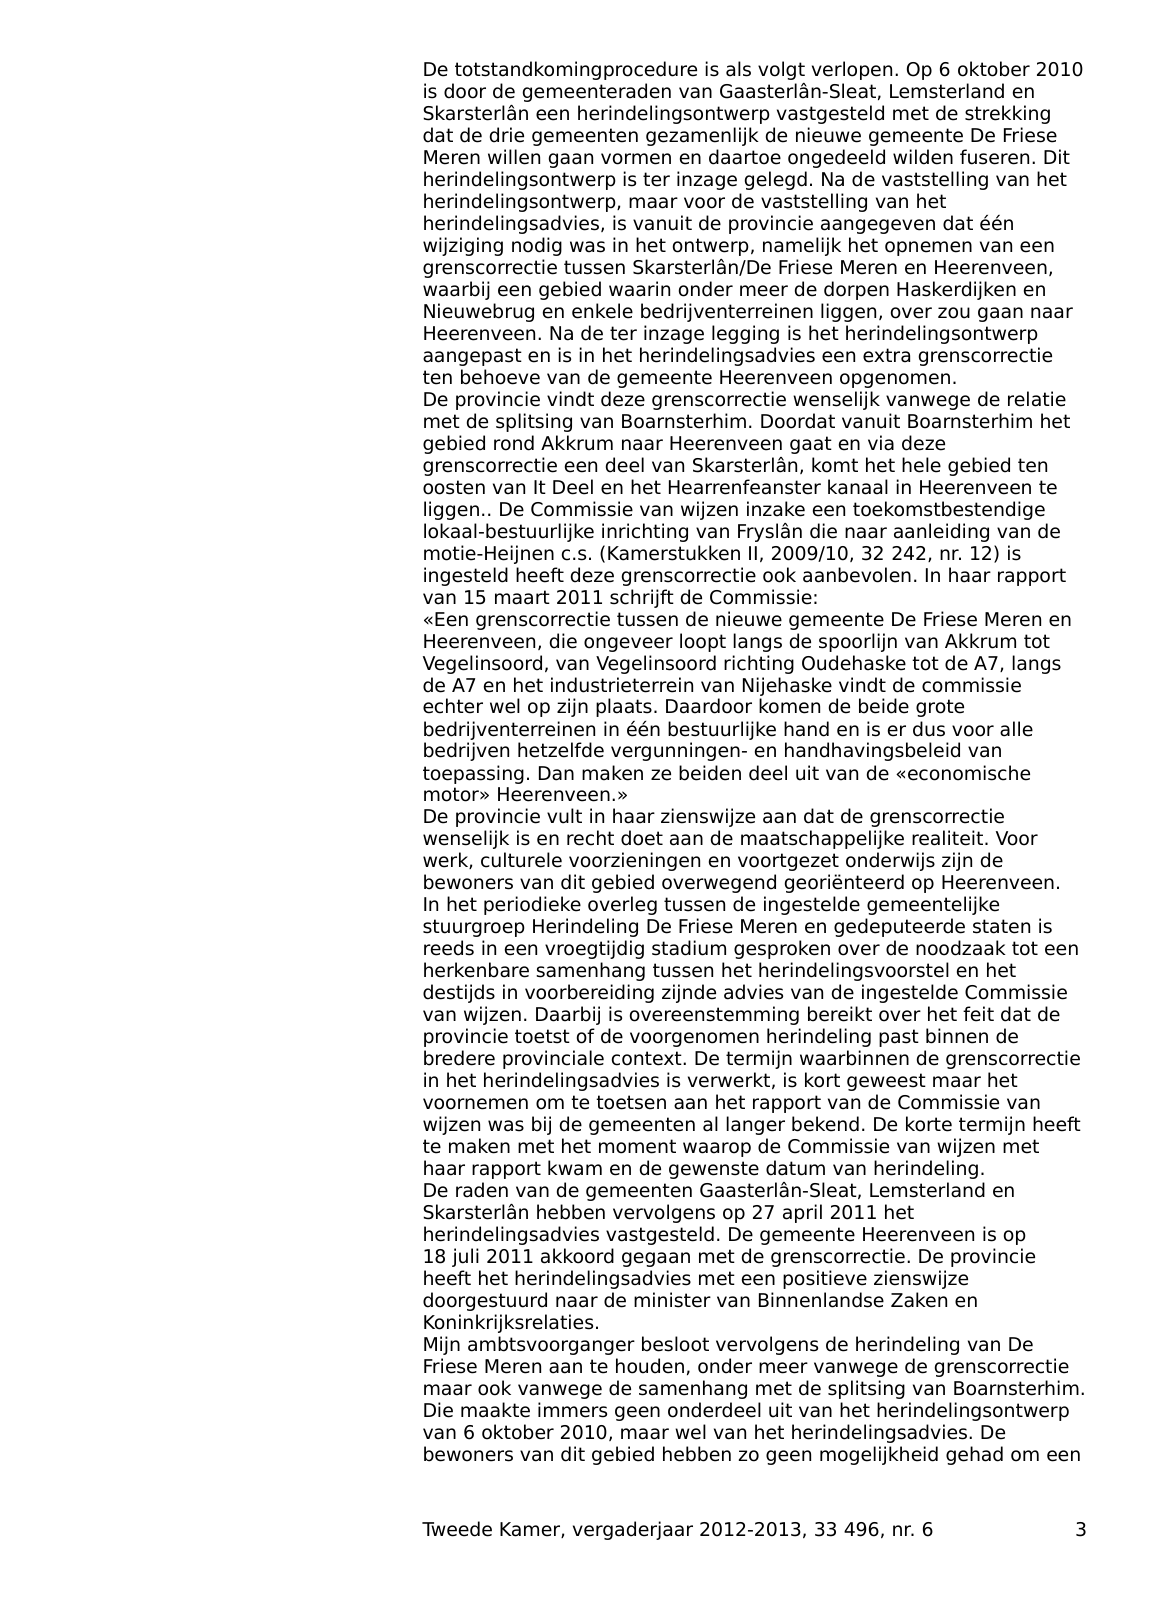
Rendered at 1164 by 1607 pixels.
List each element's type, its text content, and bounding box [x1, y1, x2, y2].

text Mijn ambtsvoorganger besloot vervolgens de herindeling van De Friese Meren aan te houden, onder meer vanwege de grenscorrectie maar ook vanwege de samenhang met de splitsing van Boarnsterhim. Die maakte immers geen onderdeel uit van het herindelingsontwerp van 6 oktober 2010, maar wel van het herindelingsadvies. De bewoners van dit gebied hebben zo geen mogelijkheid gehad om een [422, 1334, 1087, 1466]
text De provincie vult in haar zienswijze aan dat de grenscorrectie wenselijk is en recht doet aan de maatschappelijke realiteit. Voor werk, culturele voorzieningen en voortgezet onderwijs zijn de bewoners van dit gebied overwegend georiënteerd op Heerenveen. [422, 806, 1087, 894]
text De totstandkomingprocedure is als volgt verlopen. Op 6 oktober 2010 is door de gemeenteraden van Gaasterlân-Sleat, Lemsterland en Skarsterlân een herindelingsontwerp vastgesteld met de strekking dat de drie gemeenten gezamenlijk de nieuwe gemeente De Friese Meren willen gaan vormen en daartoe ongedeeld wilden fuseren. Dit herindelingsontwerp is ter inzage gelegd. Na de vaststelling van het herindelingsontwerp, maar voor de vaststelling van het herindelingsadvies, is vanuit de provincie aangegeven dat één wijziging nodig was in het ontwerp, namelijk het opnemen van een grenscorrectie tussen Skarsterlân/De Friese Meren en Heerenveen, waarbij een gebied waarin onder meer de dorpen Haskerdijken en Nieuwebrug en enkele bedrijventerreinen liggen, over zou gaan naar Heerenveen. Na de ter inzage legging is het herindelingsontwerp aangepast en is in het herindelingsadvies een extra grenscorrectie ten behoeve van de gemeente Heerenveen opgenomen. [422, 59, 1087, 389]
text De raden van de gemeenten Gaasterlân-Sleat, Lemsterland en Skarsterlân hebben vervolgens op 27 april 2011 het herindelingsadvies vastgesteld. De gemeente Heerenveen is op 18 juli 2011 akkoord gegaan met de grenscorrectie. De provincie heeft het herindelingsadvies met een positieve zienswijze doorgestuurd naar de minister van Binnenlandse Zaken en Koninkrijksrelaties. [422, 1180, 1087, 1334]
text «Een grenscorrectie tussen de nieuwe gemeente De Friese Meren en Heerenveen, die ongeveer loopt langs de spoorlijn van Akkrum tot Vegelinsoord, van Vegelinsoord richting Oudehaske tot de A7, langs de A7 en het industrieterrein van Nijehaske vindt de commissie echter wel op zijn plaats. Daardoor komen de beide grote bedrijventerreinen in één bestuurlijke hand en is er dus voor alle bedrijven hetzelfde vergunningen- en handhavingsbeleid van toepassing. Dan maken ze beiden deel uit van de «economische motor» Heerenveen.» [422, 608, 1087, 806]
text In het periodieke overleg tussen de ingestelde gemeentelijke stuurgroep Herindeling De Friese Meren en gedeputeerde staten is reeds in een vroegtijdig stadium gesproken over de noodzaak tot een herkenbare samenhang tussen het herindelingsvoorstel en het destijds in voorbereiding zijnde advies van de ingestelde Commissie van wijzen. Daarbij is overeenstemming bereikt over het feit dat de provincie toetst of de voorgenomen herindeling past binnen de bredere provinciale context. De termijn waarbinnen de grenscorrectie in het herindelingsadvies is verwerkt, is kort geweest maar het voornemen om te toetsen aan het rapport van de Commissie van wijzen was bij de gemeenten al langer bekend. De korte termijn heeft te maken met het moment waarop de Commissie van wijzen met haar rapport kwam en de gewenste datum van herindeling. [422, 894, 1087, 1180]
text De provincie vindt deze grenscorrectie wenselijk vanwege de relatie met de splitsing van Boarnsterhim. Doordat vanuit Boarnsterhim het gebied rond Akkrum naar Heerenveen gaat en via deze grenscorrectie een deel van Skarsterlân, komt het hele gebied ten oosten van It Deel en het Hearrenfeanster kanaal in Heerenveen te liggen.. De Commissie van wijzen inzake een toekomstbestendige lokaal-bestuurlijke inrichting van Fryslân die naar aanleiding van de motie-Heijnen c.s. (Kamerstukken II, 2009/10, 32 242, nr. 12) is ingesteld heeft deze grenscorrectie ook aanbevolen. In haar rapport van 15 maart 2011 schrijft de Commissie: [422, 389, 1087, 608]
